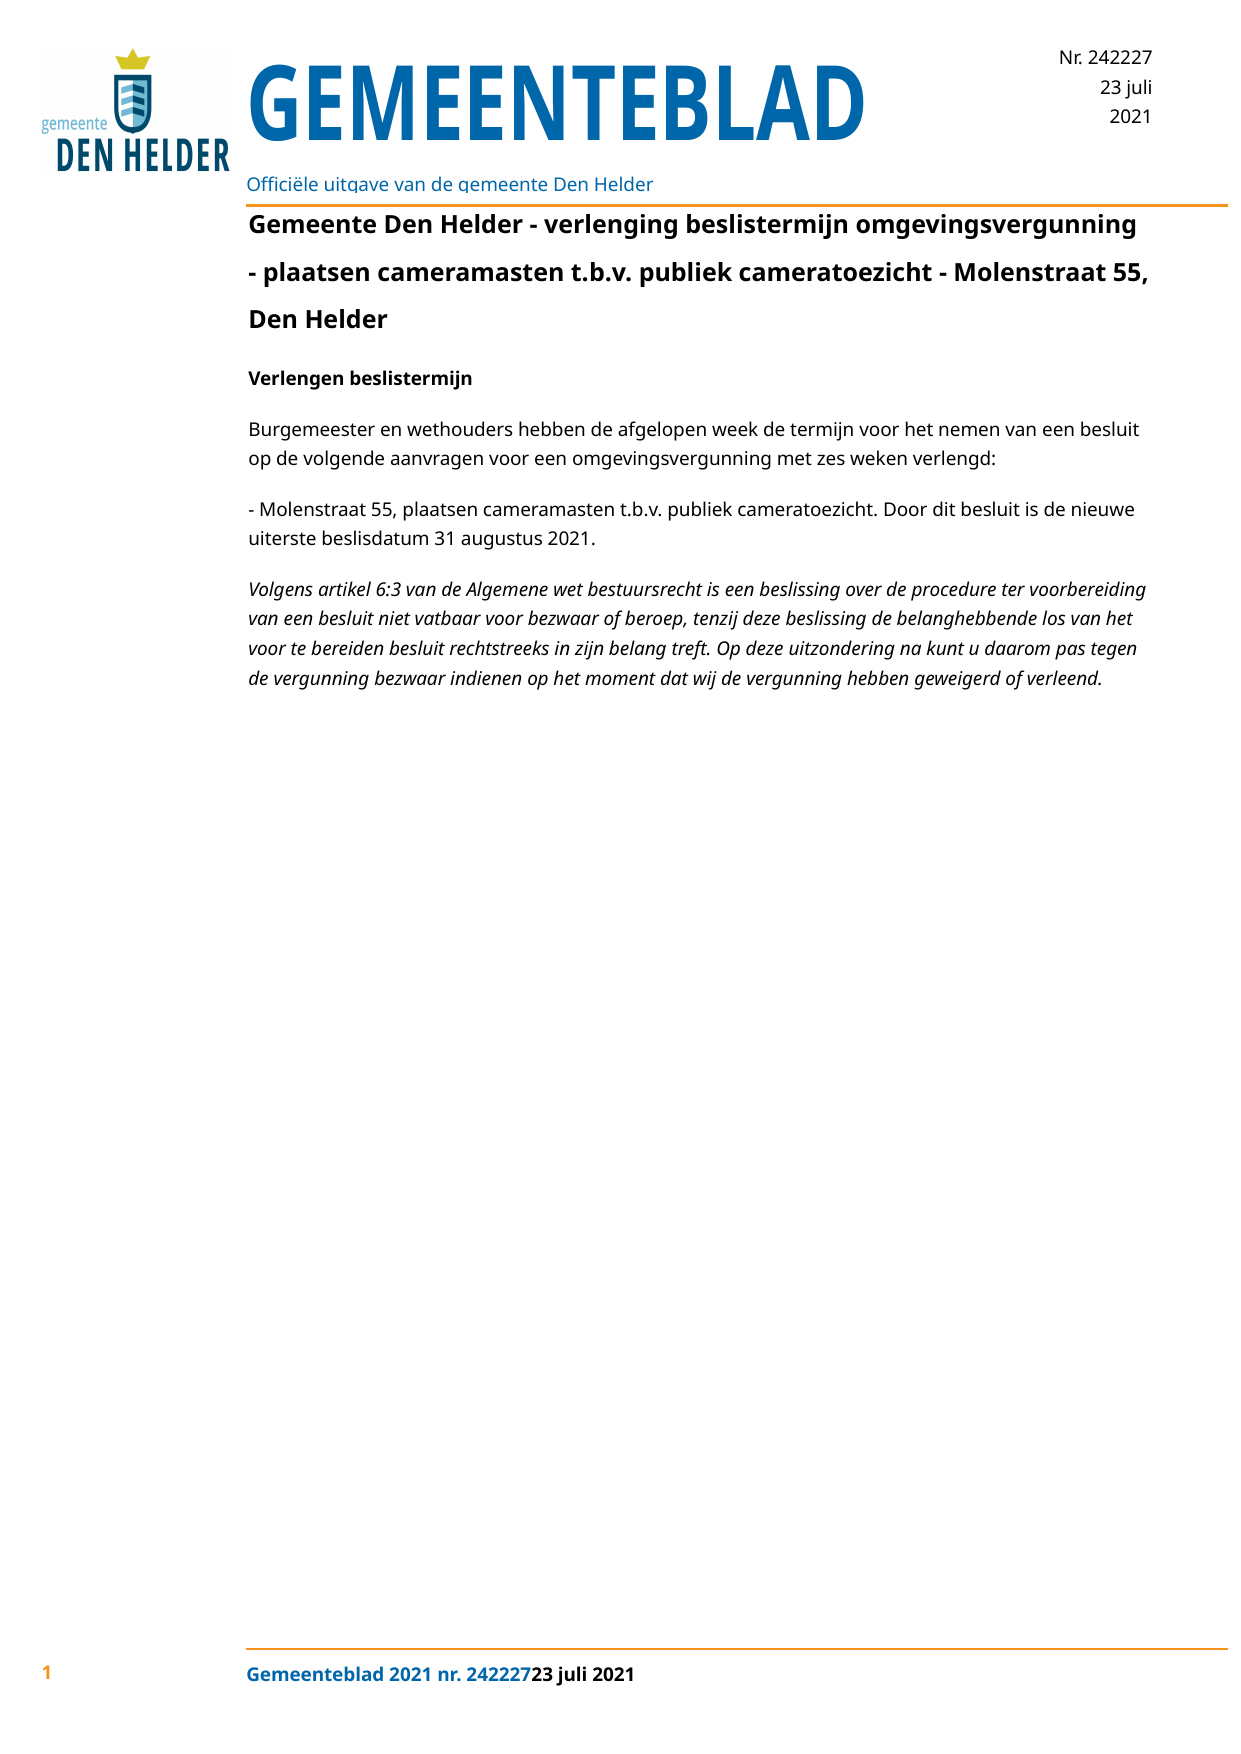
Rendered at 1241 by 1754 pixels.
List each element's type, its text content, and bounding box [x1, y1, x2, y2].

text Volgens artikel 6:3 van de Algemene wet bestuursrecht is een beslissing over de procedure ter voorbereiding van een besluit niet vatbaar voor bezwaar of beroep, tenzij deze beslissing de belanghebbende los van het voor te bereiden besluit rechtstreeks in zijn belang treft. Op deze uitzondering na kunt u daarom pas tegen de vergunning bezwaar indienen op het moment dat wij de vergunning hebben geweigerd of verleend. [248, 576, 1152, 690]
picture [41, 47, 231, 172]
picture [182, 144, 187, 165]
picture [130, 157, 135, 172]
picture [100, 154, 106, 172]
text Burgemeester en wethouders hebben de afgelopen week de termijn voor het nemen van een besluit op de volgende aanvragen voor een omgevingsvergunning met zes weken verlengd: [248, 416, 1152, 471]
text Verlengen beslistermijn [248, 366, 1152, 391]
text - Molenstraat 55, plaatsen cameramasten t.b.v. publiek cameratoezicht. Door dit besluit is de nieuwe uiterste beslisdatum 31 augustus 2021. [248, 496, 1152, 551]
picture [63, 144, 68, 165]
picture [220, 160, 224, 172]
text Gemeente Den Helder - verlenging beslistermijn omgevingsvergunning - plaatsen cameramasten t.b.v. publiek cameratoezicht - Molenstraat 55, Den Helder [248, 207, 1152, 336]
